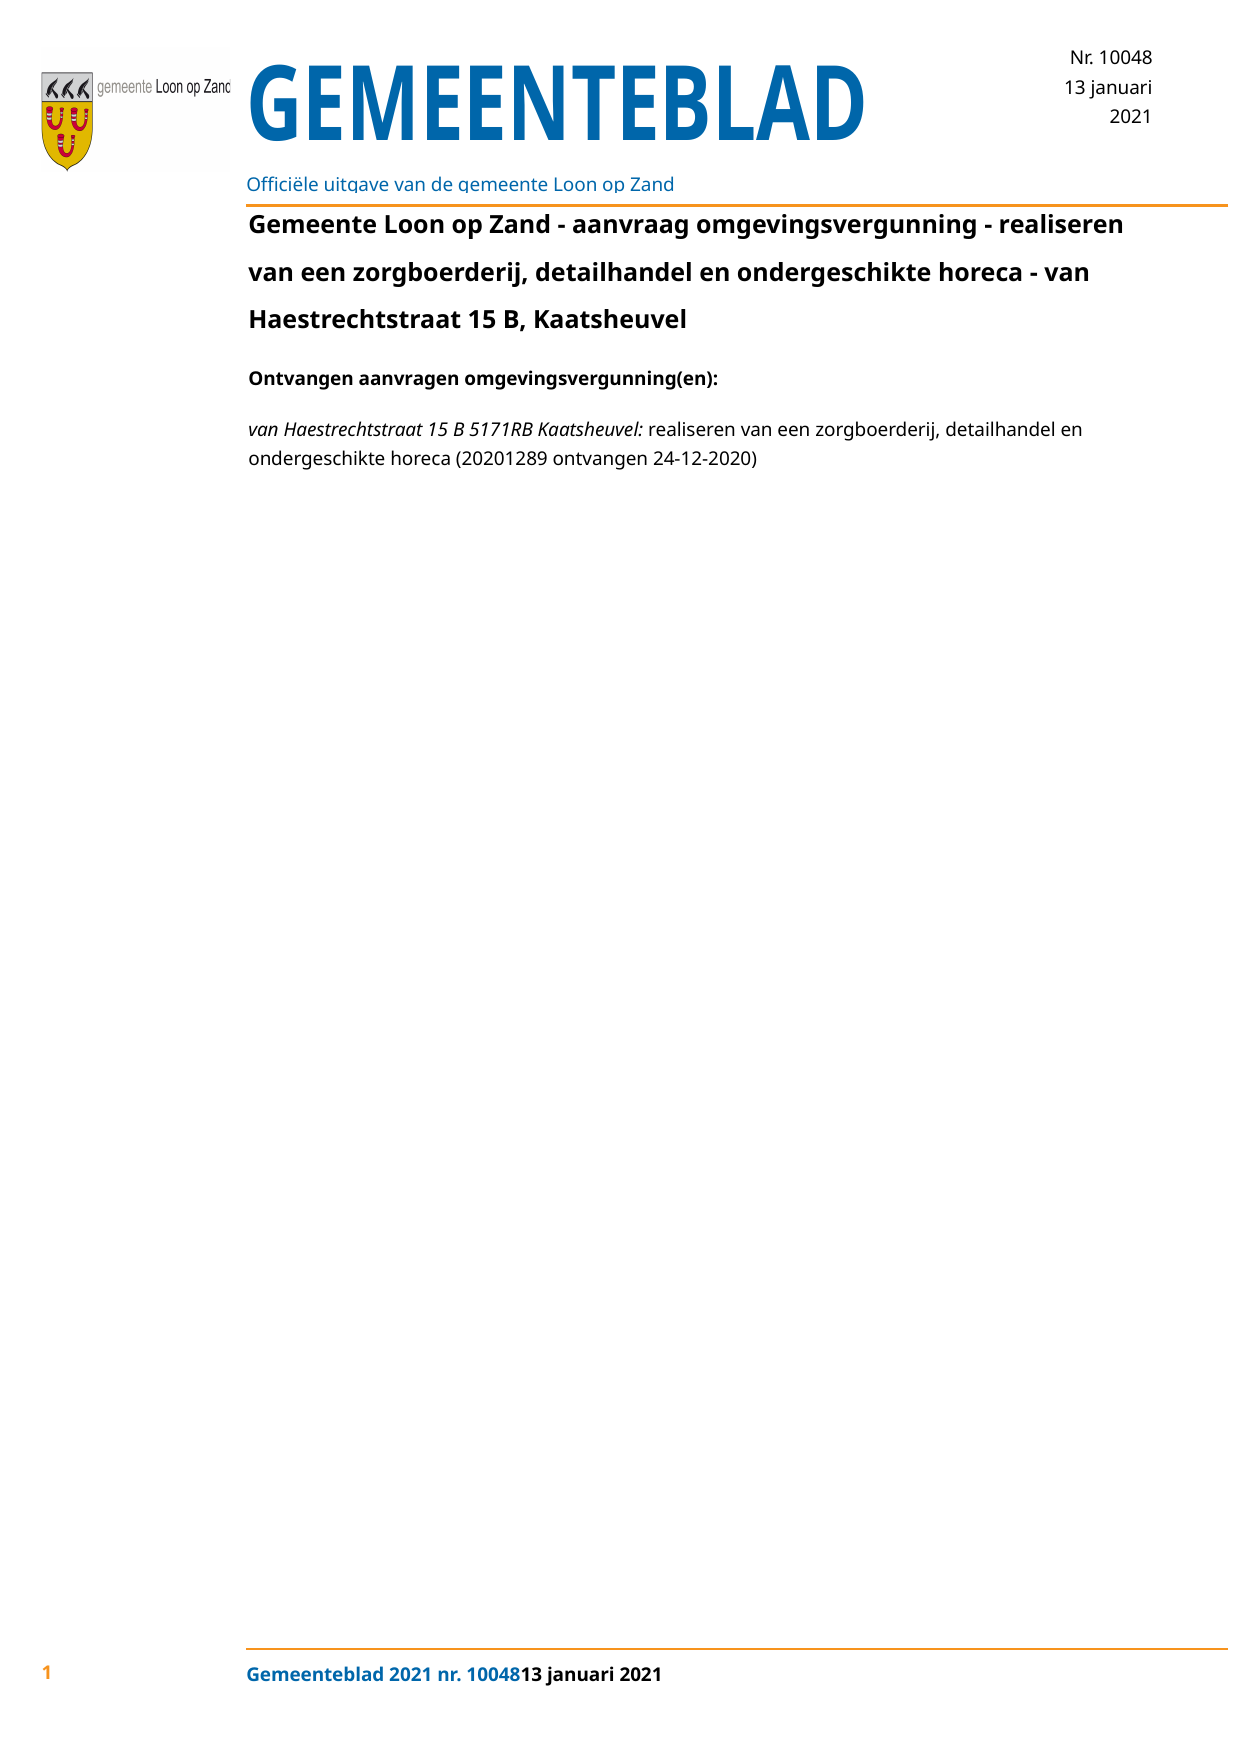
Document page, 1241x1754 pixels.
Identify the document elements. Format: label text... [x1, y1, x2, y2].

picture [41, 47, 231, 172]
text Ontvangen aanvragen omgevingsvergunning(en): [248, 366, 1152, 391]
text Gemeente Loon op Zand - aanvraag omgevingsvergunning - realiseren van een zorgboerderij, detailhandel en ondergeschikte horeca - van Haestrechtstraat 15 B, Kaatsheuvel [248, 207, 1152, 336]
text van Haestrechtstraat 15 B 5171RB Kaatsheuvel: realiseren van een zorgboerderij, detailhandel en ondergeschikte horeca (20201289 ontvangen 24-12-2020) [248, 416, 1152, 471]
